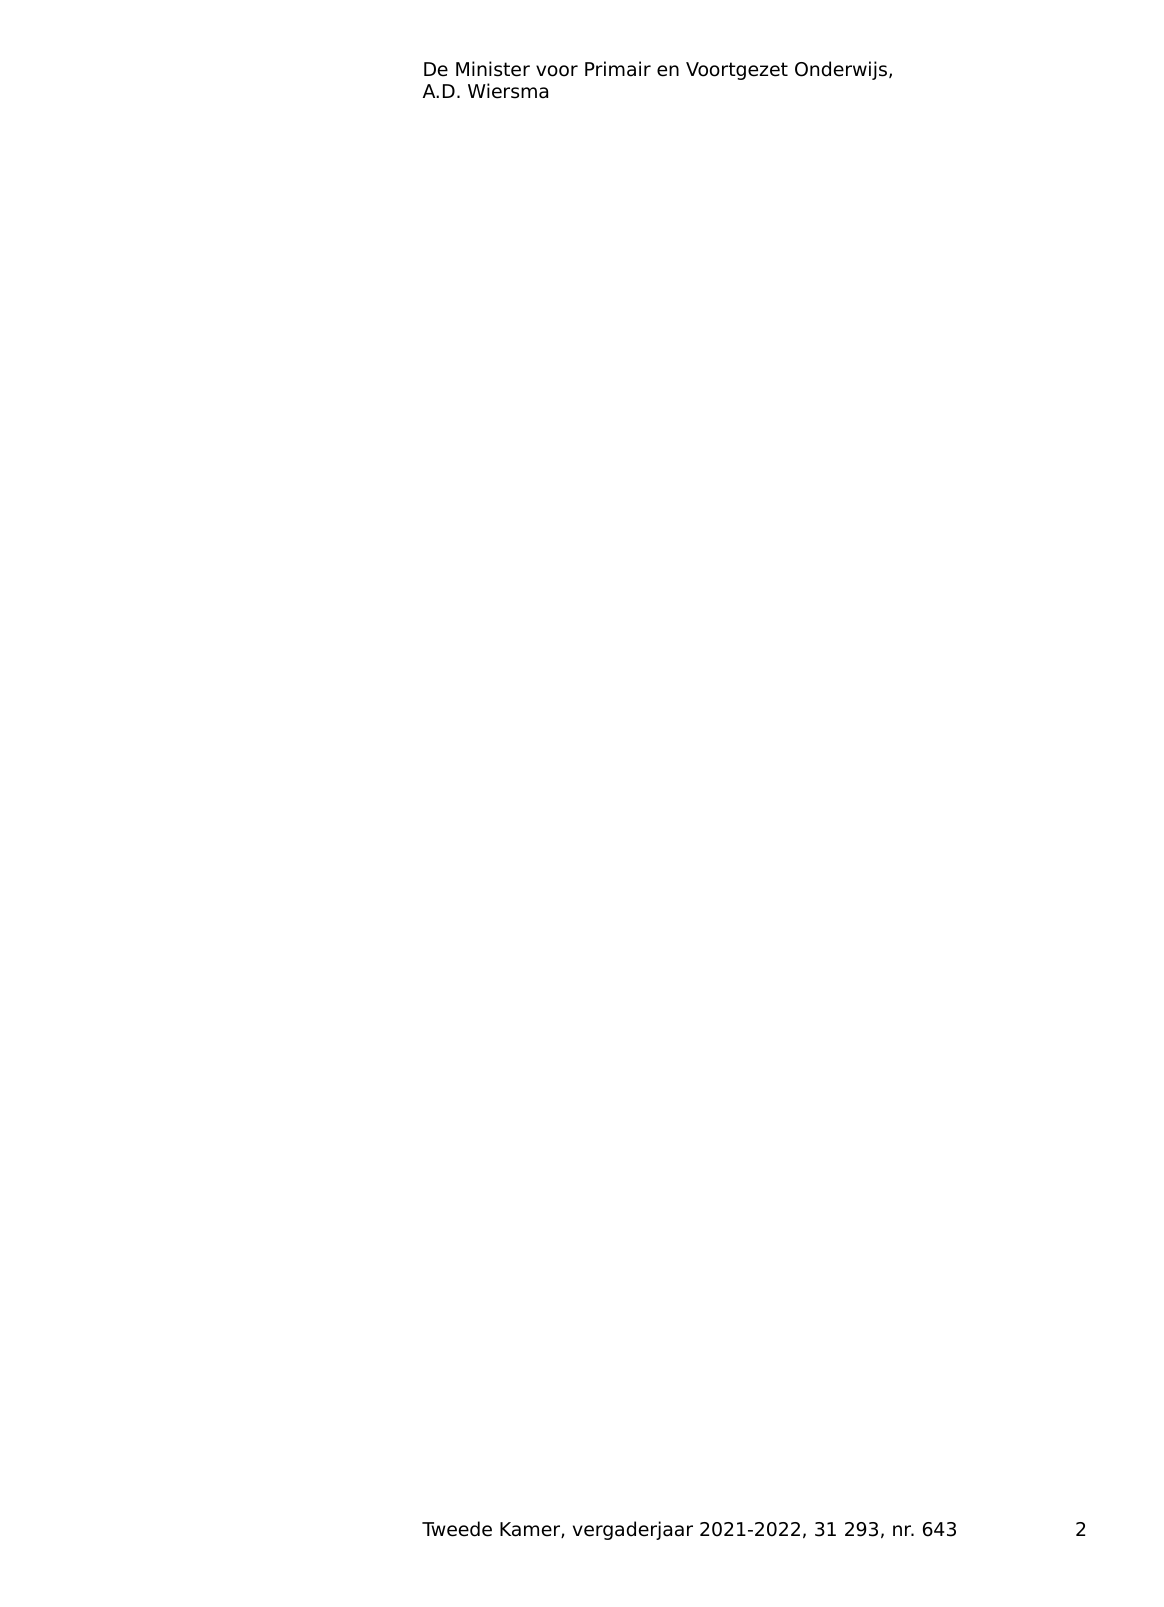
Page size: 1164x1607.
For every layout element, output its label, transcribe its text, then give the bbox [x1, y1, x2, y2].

text De Minister voor Primair en Voortgezet Onderwijs, A.D. Wiersma [422, 59, 1087, 103]
